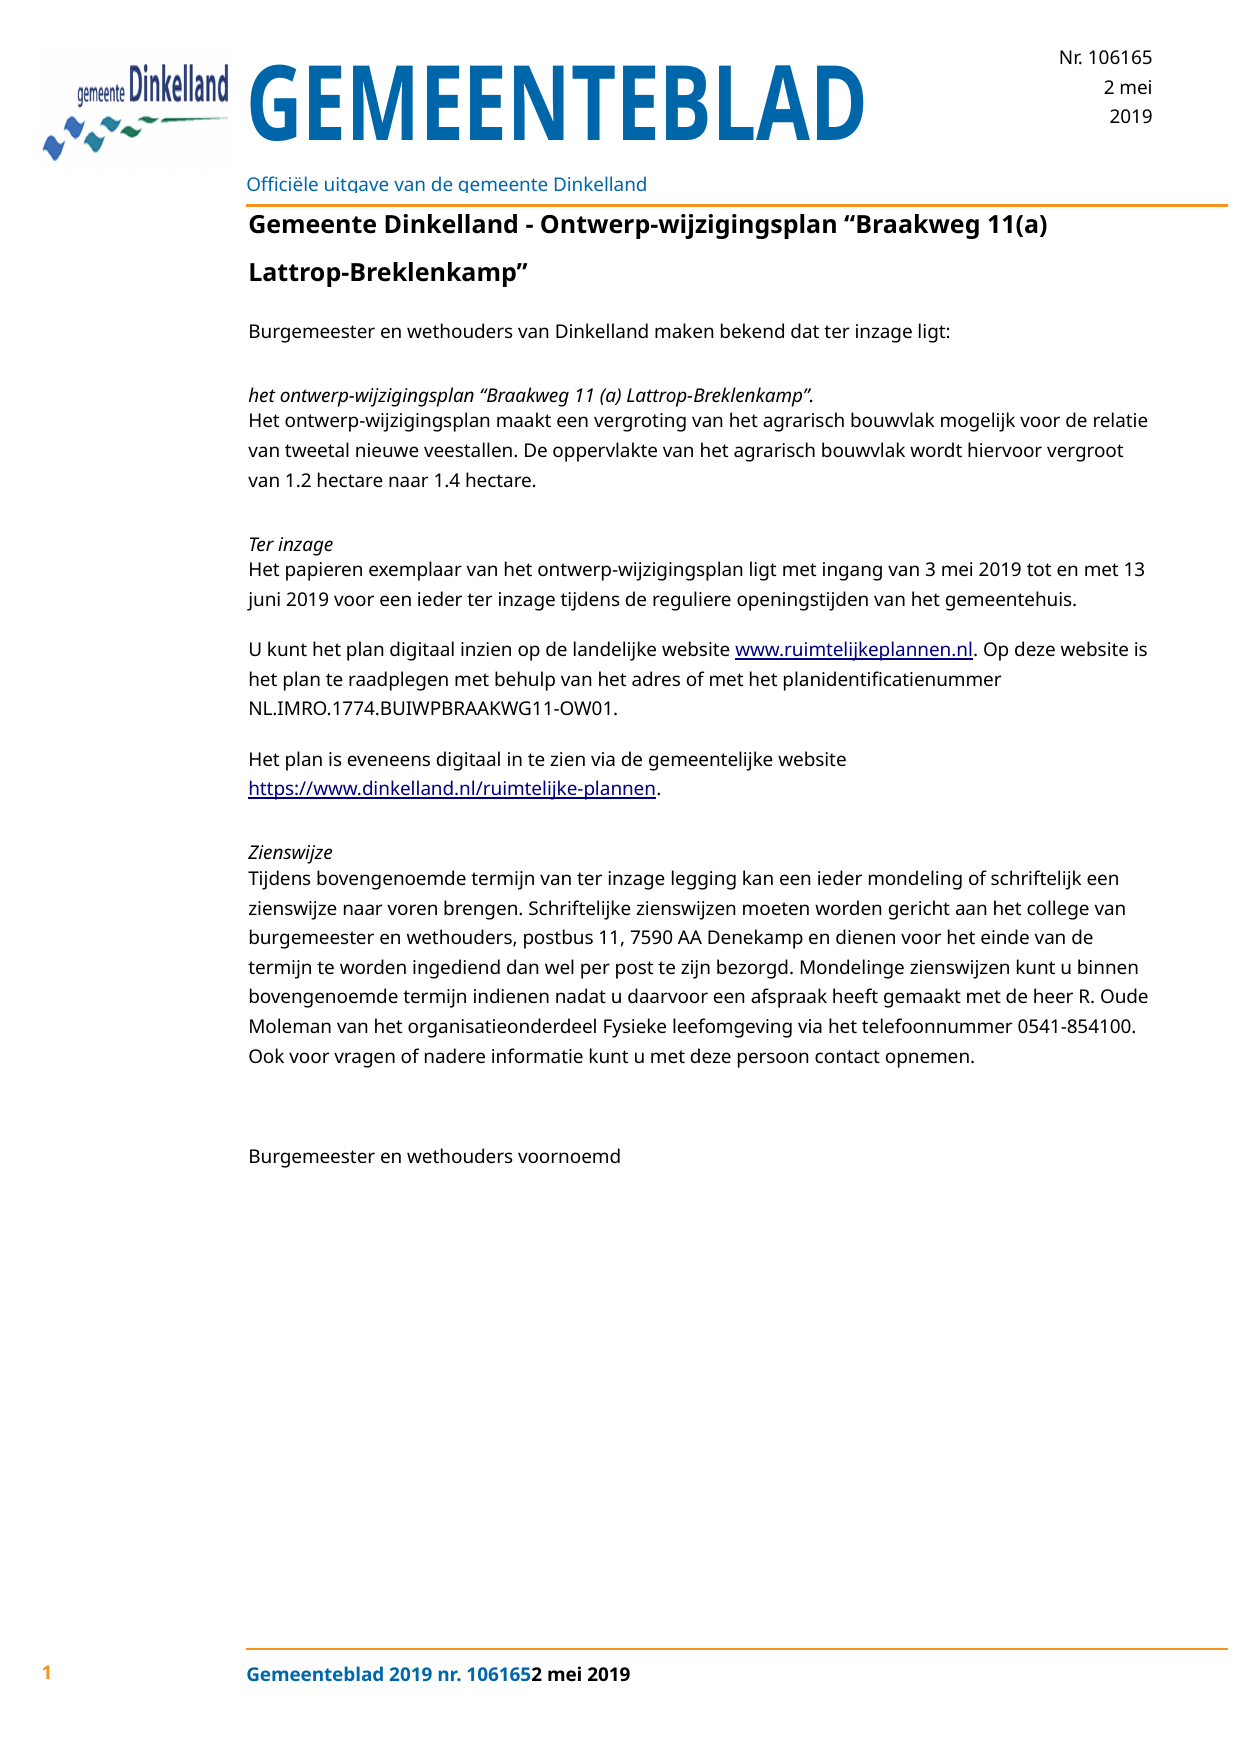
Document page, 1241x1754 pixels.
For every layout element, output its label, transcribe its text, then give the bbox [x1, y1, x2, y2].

picture [41, 47, 231, 172]
text Gemeente Dinkelland - Ontwerp-wijzigingsplan “Braakweg 11(a) Lattrop-Breklenkamp” [248, 207, 1152, 288]
text Het papieren exemplaar van het ontwerp-wijzigingsplan ligt met ingang van 3 mei 2019 tot en met 13 juni 2019 voor een ieder ter inzage tijdens de reguliere openingstijden van het gemeentehuis. [248, 556, 1152, 612]
text het ontwerp-wijzigingsplan “Braakweg 11 (a) Lattrop-Breklenkamp”. [248, 382, 1152, 408]
text Zienswijze [248, 839, 1152, 865]
text Het plan is eveneens digitaal in te zien via de gemeentelijke website https://www.dinkelland.nl/ruimtelijke-plannen. [248, 746, 1152, 801]
text Ter inzage [248, 531, 1152, 556]
text U kunt het plan digitaal inzien op de landelijke website www.ruimtelijkeplannen.nl. Op deze website is het plan te raadplegen met behulp van het adres of met het planidentificatienummer NL.IMRO.1774.BUIWPBRAAKWG11-OW01. [248, 636, 1152, 721]
text Burgemeester en wethouders van Dinkelland maken bekend dat ter inzage ligt: [248, 318, 1152, 344]
text Het ontwerp-wijzigingsplan maakt een vergroting van het agrarisch bouwvlak mogelijk voor de relatie van tweetal nieuwe veestallen. De oppervlakte van het agrarisch bouwvlak wordt hiervoor vergroot van 1.2 hectare naar 1.4 hectare. [248, 408, 1152, 492]
text Burgemeester en wethouders voornoemd [248, 1144, 1152, 1169]
text Tijdens bovengenoemde termijn van ter inzage legging kan een ieder mondeling of schriftelijk een zienswijze naar voren brengen. Schriftelijke zienswijzen moeten worden gericht aan het college van burgemeester en wethouders, postbus 11, 7590 AA Denekamp en dienen voor het einde van de termijn te worden ingediend dan wel per post te zijn bezorgd. Mondelinge zienswijzen kunt u binnen bovengenoemde termijn indienen nadat u daarvoor een afspraak heeft gemaakt met de heer R. Oude Moleman van het organisatieonderdeel Fysieke leefomgeving via het telefoonnummer 0541-854100. Ook voor vragen of nadere informatie kunt u met deze persoon contact opnemen. [248, 865, 1152, 1068]
